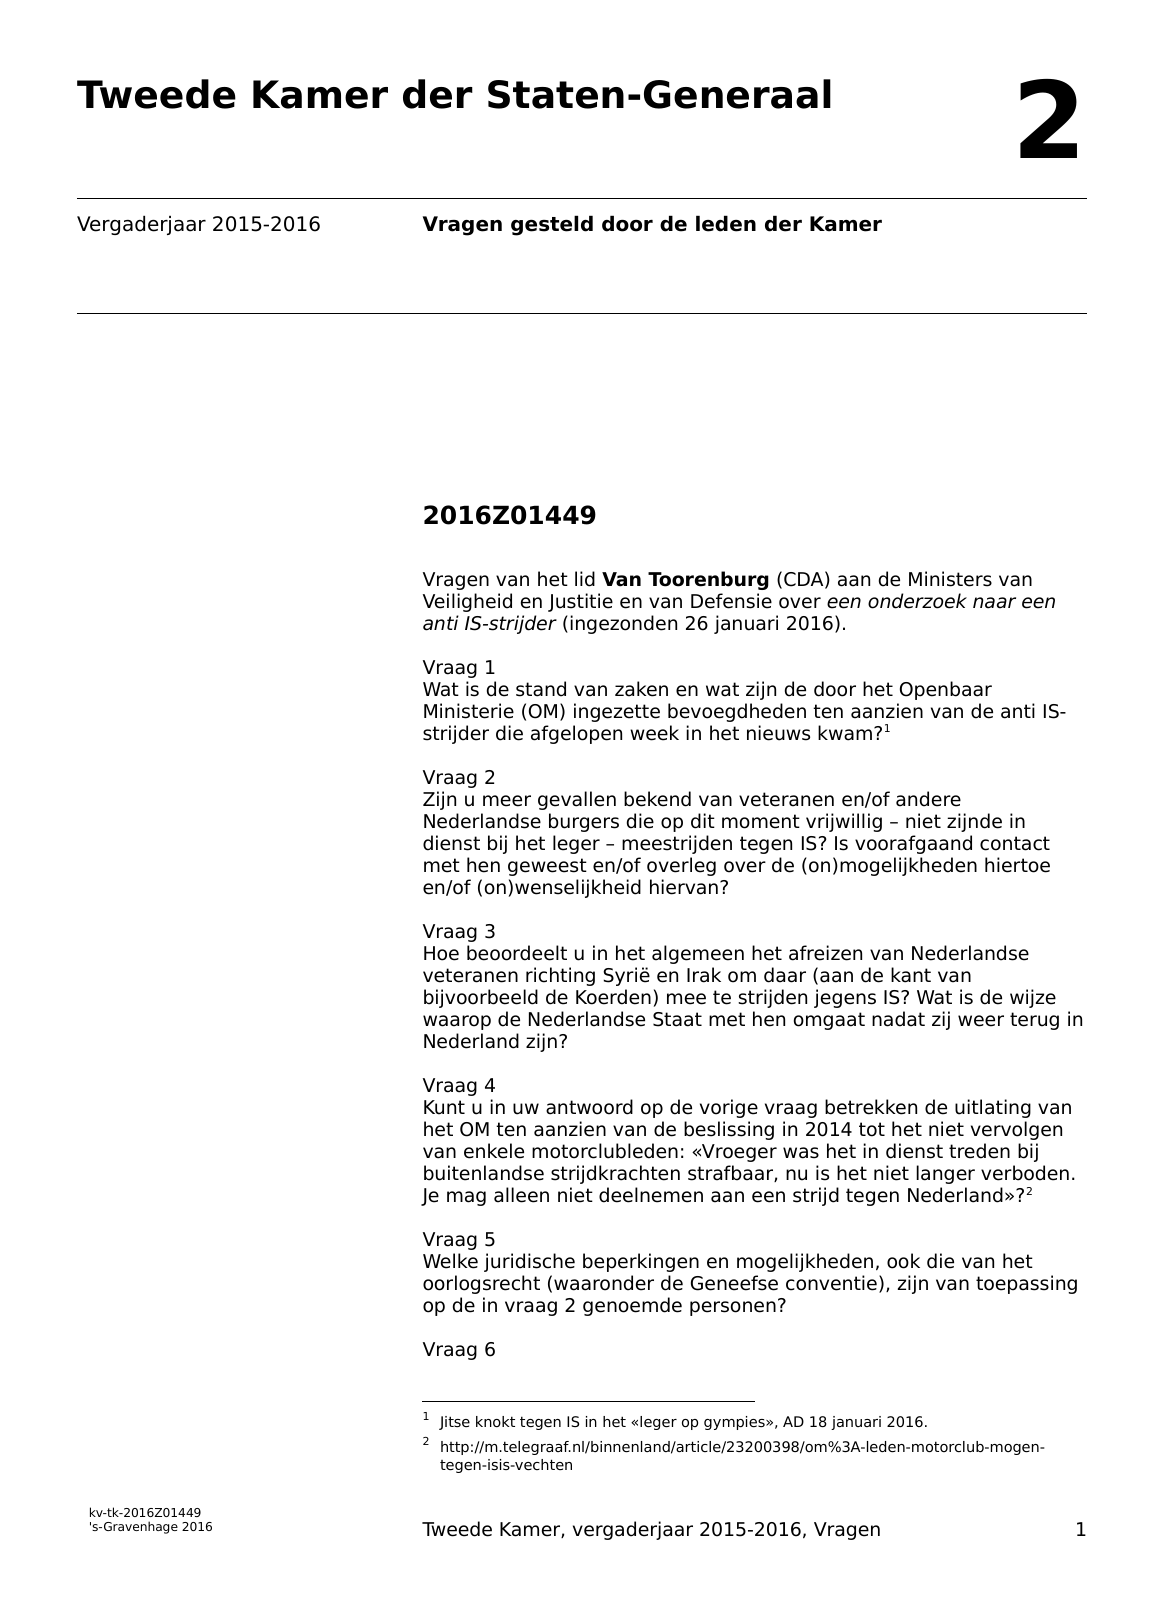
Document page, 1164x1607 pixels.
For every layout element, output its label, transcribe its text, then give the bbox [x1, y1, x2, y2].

text Vraag 2 [422, 767, 1087, 789]
text Vraag 3 [422, 921, 1087, 943]
text 2016Z01449 [422, 501, 1087, 531]
text kv-tk-2016Z01449 [88, 1506, 323, 1520]
text http://m.telegraaf.nl/binnenland/article/23200398/om%3A-leden-motorclub-mogen-tegen-isis-vechten [422, 1435, 1087, 1474]
text Vraag 6 [422, 1339, 1087, 1361]
text Kunt u in uw antwoord op de vorige vraag betrekken de uitlating van het OM ten aanzien van de beslissing in 2014 tot het niet vervolgen van enkele motorclubleden: «Vroeger was het in dienst treden bij buitenlandse strijdkrachten strafbaar, nu is het niet langer verboden. Je mag alleen niet deelnemen aan een strijd tegen Nederland»? [422, 1097, 1087, 1207]
text Hoe beoordeelt u in het algemeen het afreizen van Nederlandse veteranen richting Syrië en Irak om daar (aan de kant van bijvoorbeeld de Koerden) mee te strijden jegens IS? Wat is de wijze waarop de Nederlandse Staat met hen omgaat nadat zij weer terug in Nederland zijn? [422, 943, 1087, 1053]
table_header 2 [886, 59, 1087, 198]
text Vragen van het lid Van Toorenburg (CDA) aan de Ministers van Veiligheid en Justitie en van Defensie over een onderzoek naar een anti IS-strijder (ingezonden 26 januari 2016). [422, 569, 1087, 635]
text Vraag 1 [422, 657, 1087, 679]
table_cell Vergaderjaar 2015-2016 [77, 199, 422, 313]
text Wat is de stand van zaken en wat zijn de door het Openbaar Ministerie (OM) ingezette bevoegdheden ten aanzien van de anti IS-strijder die afgelopen week in het nieuws kwam? [422, 679, 1087, 745]
text 's-Gravenhage 2016 [88, 1520, 323, 1534]
table_cell Vragen gesteld door de leden der Kamer [422, 199, 1087, 313]
text Zijn u meer gevallen bekend van veteranen en/of andere Nederlandse burgers die op dit moment vrijwillig – niet zijnde in dienst bij het leger – meestrijden tegen IS? Is voorafgaand contact met hen geweest en/of overleg over de (on)mogelijkheden hiertoe en/of (on)wenselijkheid hiervan? [422, 789, 1087, 899]
text Vraag 4 [422, 1075, 1087, 1097]
table_header Tweede Kamer der Staten-Generaal [77, 59, 886, 198]
text Jitse knokt tegen IS in het «leger op gympies», AD 18 januari 2016. [422, 1410, 1087, 1432]
text Welke juridische beperkingen en mogelijkheden, ook die van het oorlogsrecht (waaronder de Geneefse conventie), zijn van toepassing op de in vraag 2 genoemde personen? [422, 1251, 1087, 1317]
text Vraag 5 [422, 1229, 1087, 1251]
